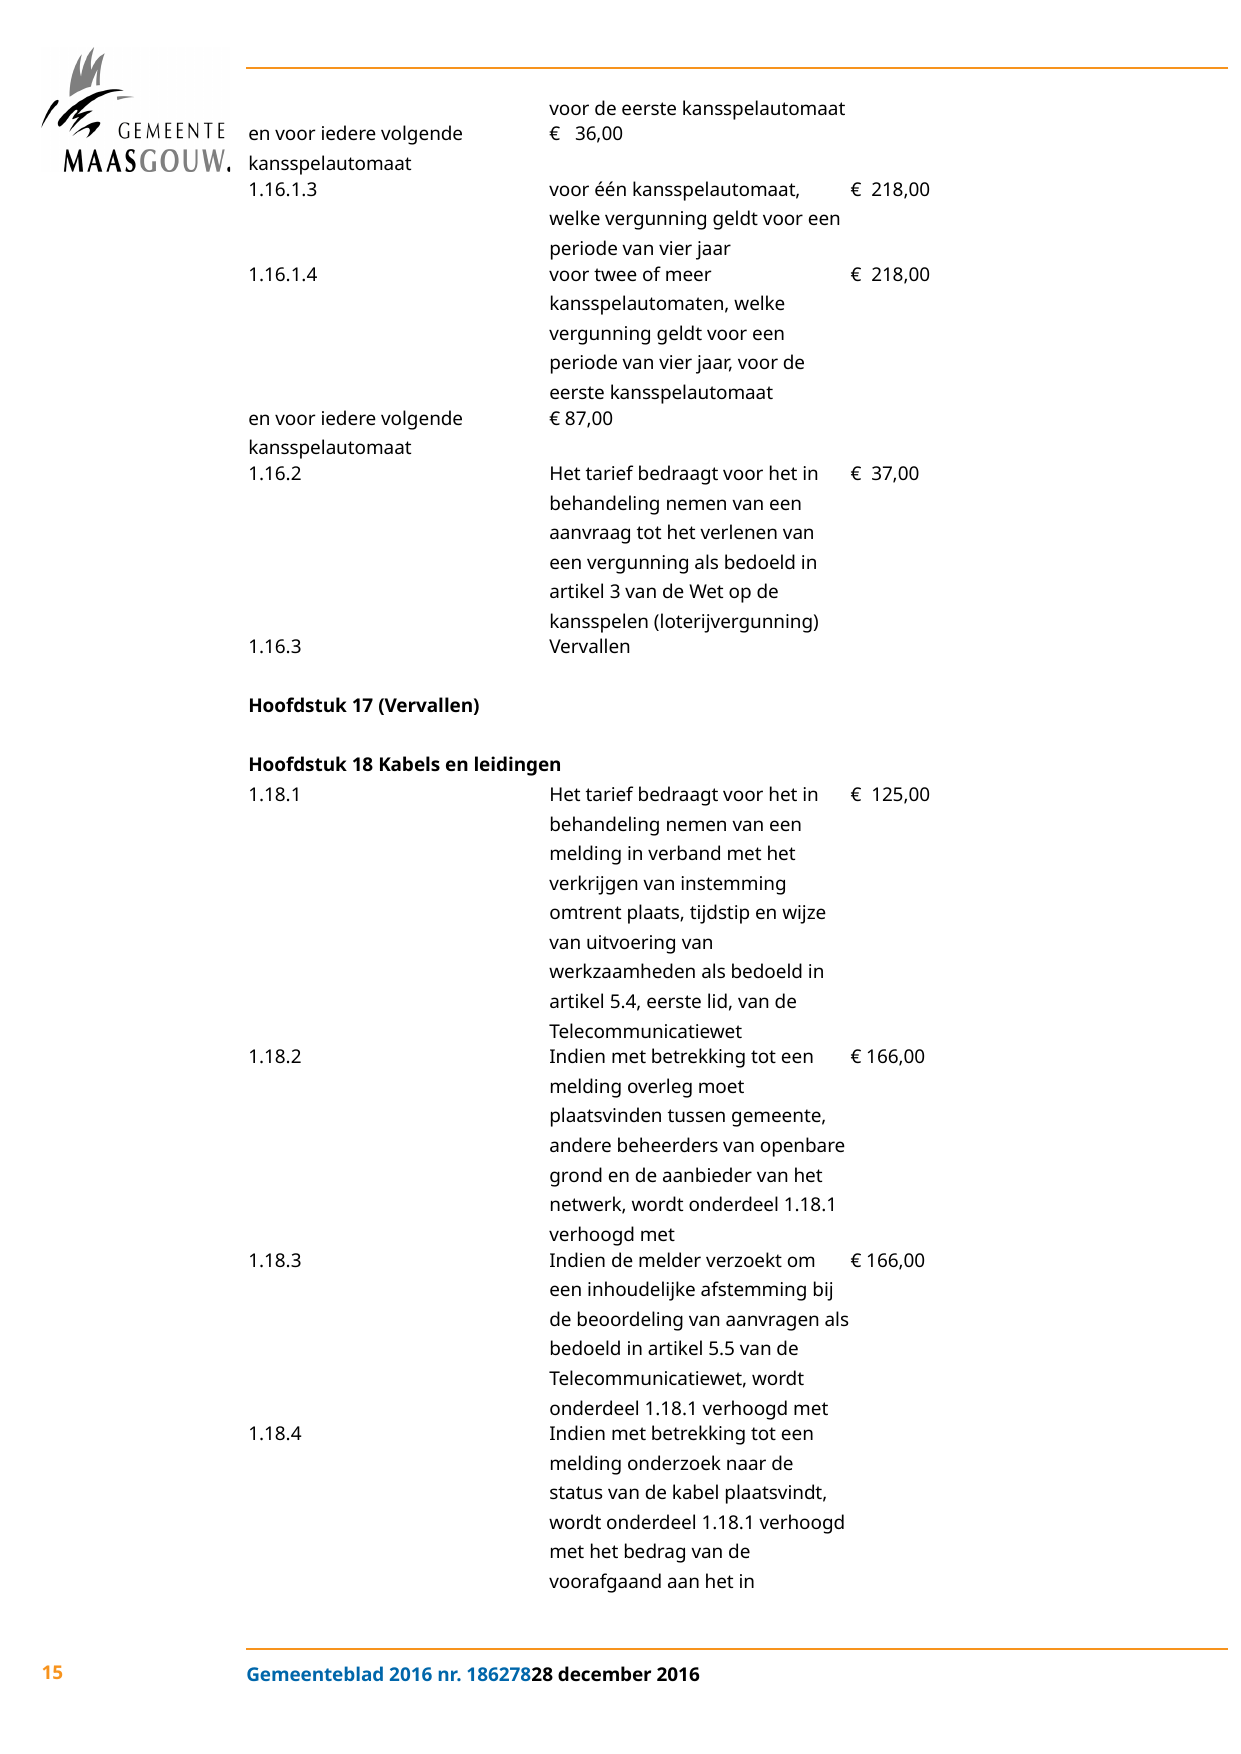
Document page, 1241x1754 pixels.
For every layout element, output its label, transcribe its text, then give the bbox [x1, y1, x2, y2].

table_cell 1.16.1.4 [248, 261, 549, 405]
table_cell € 218,00 [850, 176, 1152, 261]
table_cell 1.16.1.3 [248, 176, 549, 261]
table_cell voor de eerste kansspelautomaat [549, 95, 850, 121]
table_cell Het tarief bedraagt voor het in behandeling nemen van een aanvraag tot het verlenen van een vergunning als bedoeld in artikel 3 van de Wet op de kansspelen (loterijvergunning) [549, 460, 850, 634]
table_cell [248, 95, 549, 121]
table_cell [850, 95, 1152, 121]
table_cell € 87,00 [549, 405, 850, 460]
text Hoofdstuk 18 Kabels en leidingen [248, 751, 1152, 777]
text Hoofdstuk 17 (Vervallen) [248, 692, 1152, 718]
table_cell 1.16.2 [248, 460, 549, 634]
table_cell € 37,00 [850, 460, 1152, 634]
table_cell 1.18.3 [248, 1247, 549, 1420]
table_cell € 166,00 [850, 1044, 1152, 1247]
table_cell Indien de melder verzoekt om een inhoudelijke afstemming bij de beoordeling van aanvragen als bedoeld in artikel 5.5 van de Telecommunicatiewet, wordt onderdeel 1.18.1 verhoogd met [549, 1247, 850, 1420]
table_cell voor twee of meer kansspelautomaten, welke vergunning geldt voor een periode van vier jaar, voor de eerste kansspelautomaat [549, 261, 850, 405]
table_cell [850, 1420, 1152, 1594]
picture [41, 47, 231, 172]
table_cell voor één kansspelautomaat, welke vergunning geldt voor een periode van vier jaar [549, 176, 850, 261]
table_cell Indien met betrekking tot een melding overleg moet plaatsvinden tussen gemeente, andere beheerders van openbare grond en de aanbieder van het netwerk, wordt onderdeel 1.18.1 verhoogd met [549, 1044, 850, 1247]
table_cell en voor iedere volgende kansspelautomaat [248, 121, 549, 176]
table_cell Indien met betrekking tot een melding onderzoek naar de status van de kabel plaatsvindt, wordt onderdeel 1.18.1 verhoogd met het bedrag van de voorafgaand aan het in [549, 1420, 850, 1594]
table_cell 1.16.3 [248, 634, 549, 659]
table_cell € 166,00 [850, 1247, 1152, 1420]
table_header 1.18.1 [248, 781, 549, 1043]
table_cell € 218,00 [850, 261, 1152, 405]
table_cell en voor iedere volgende kansspelautomaat [248, 405, 549, 460]
table_cell 1.18.2 [248, 1044, 549, 1247]
table_cell 1.18.4 [248, 1420, 549, 1594]
table_cell [850, 634, 1152, 659]
table_cell € 36,00 [549, 121, 850, 176]
table_cell Vervallen [549, 634, 850, 659]
table_header € 125,00 [850, 781, 1152, 1043]
table_header Het tarief bedraagt voor het in behandeling nemen van een melding in verband met het verkrijgen van instemming omtrent plaats, tijdstip en wijze van uitvoering van werkzaamheden als bedoeld in artikel 5.4, eerste lid, van de Telecommunicatiewet [549, 781, 850, 1043]
